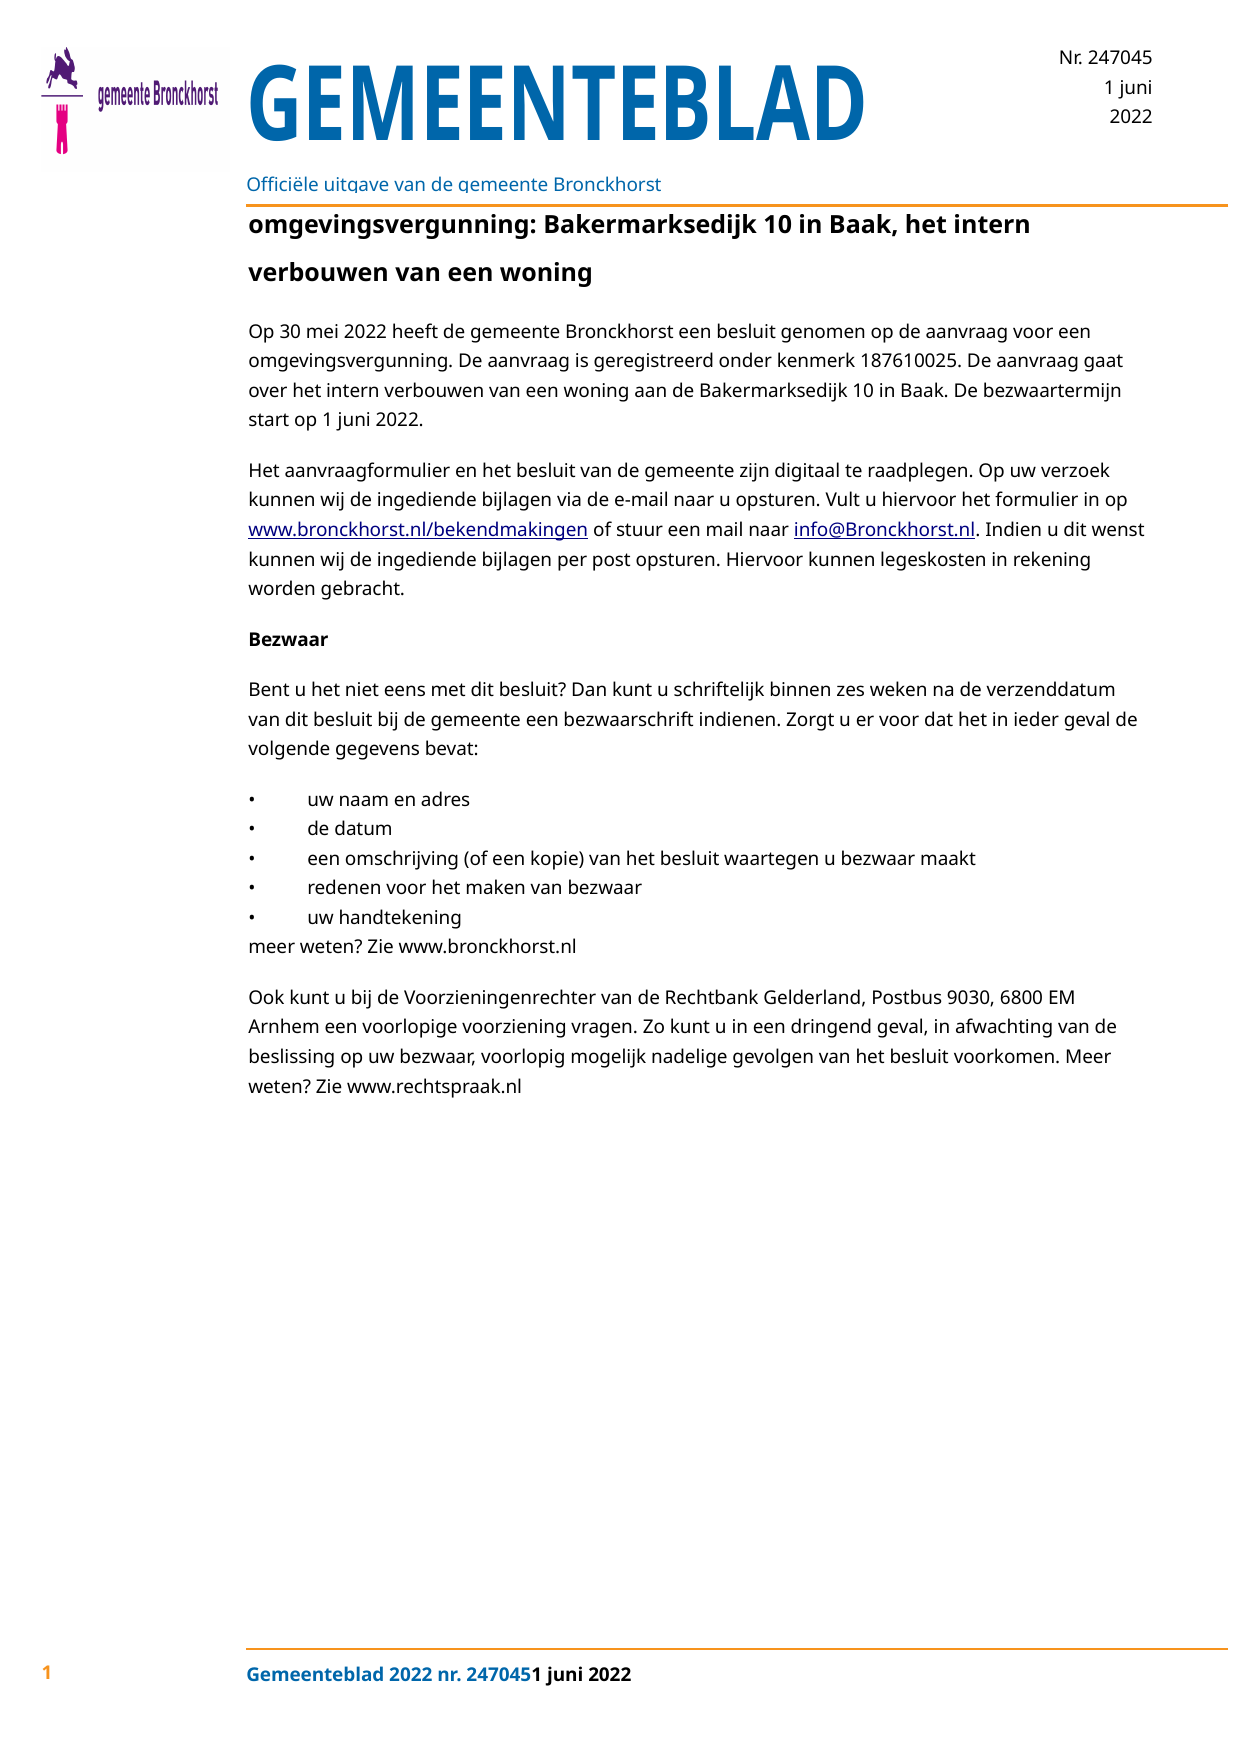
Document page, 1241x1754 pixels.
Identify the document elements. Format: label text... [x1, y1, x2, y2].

text meer weten? Zie www.bronckhorst.nl [248, 934, 1152, 959]
list een omschrijving (of een kopie) van het besluit waartegen u bezwaar maakt [248, 845, 1152, 871]
picture [41, 47, 231, 172]
list redenen voor het maken van bezwaar [248, 874, 1152, 900]
text Het aanvraagformulier en het besluit van de gemeente zijn digitaal te raadplegen. Op uw verzoek kunnen wij de ingediende bijlagen via de e-mail naar u opsturen. Vult u hiervoor het formulier in op www.bronckhorst.nl/bekendmakingen of stuur een mail naar info@Bronckhorst.nl. Indien u dit wenst kunnen wij de ingediende bijlagen per post opsturen. Hiervoor kunnen legeskosten in rekening worden gebracht. [248, 457, 1152, 601]
list uw naam en adres [248, 786, 1152, 812]
text omgevingsvergunning: Bakermarksedijk 10 in Baak, het intern verbouwen van een woning [248, 207, 1152, 288]
list de datum [248, 815, 1152, 841]
text Bezwaar [248, 626, 1152, 652]
text Op 30 mei 2022 heeft de gemeente Bronckhorst een besluit genomen op de aanvraag voor een omgevingsvergunning. De aanvraag is geregistreerd onder kenmerk 187610025. De aanvraag gaat over het intern verbouwen van een woning aan de Bakermarksedijk 10 in Baak. De bezwaartermijn start op 1 juni 2022. [248, 318, 1152, 432]
text Bent u het niet eens met dit besluit? Dan kunt u schriftelijk binnen zes weken na de verzenddatum van dit besluit bij de gemeente een bezwaarschrift indienen. Zorgt u er voor dat het in ieder geval de volgende gegevens bevat: [248, 676, 1152, 761]
text Ook kunt u bij de Voorzieningenrechter van de Rechtbank Gelderland, Postbus 9030, 6800 EM Arnhem een voorlopige voorziening vragen. Zo kunt u in een dringend geval, in afwachting van de beslissing op uw bezwaar, voorlopig mogelijk nadelige gevolgen van het besluit voorkomen. Meer weten? Zie www.rechtspraak.nl [248, 984, 1152, 1099]
list uw handtekening [248, 904, 1152, 930]
